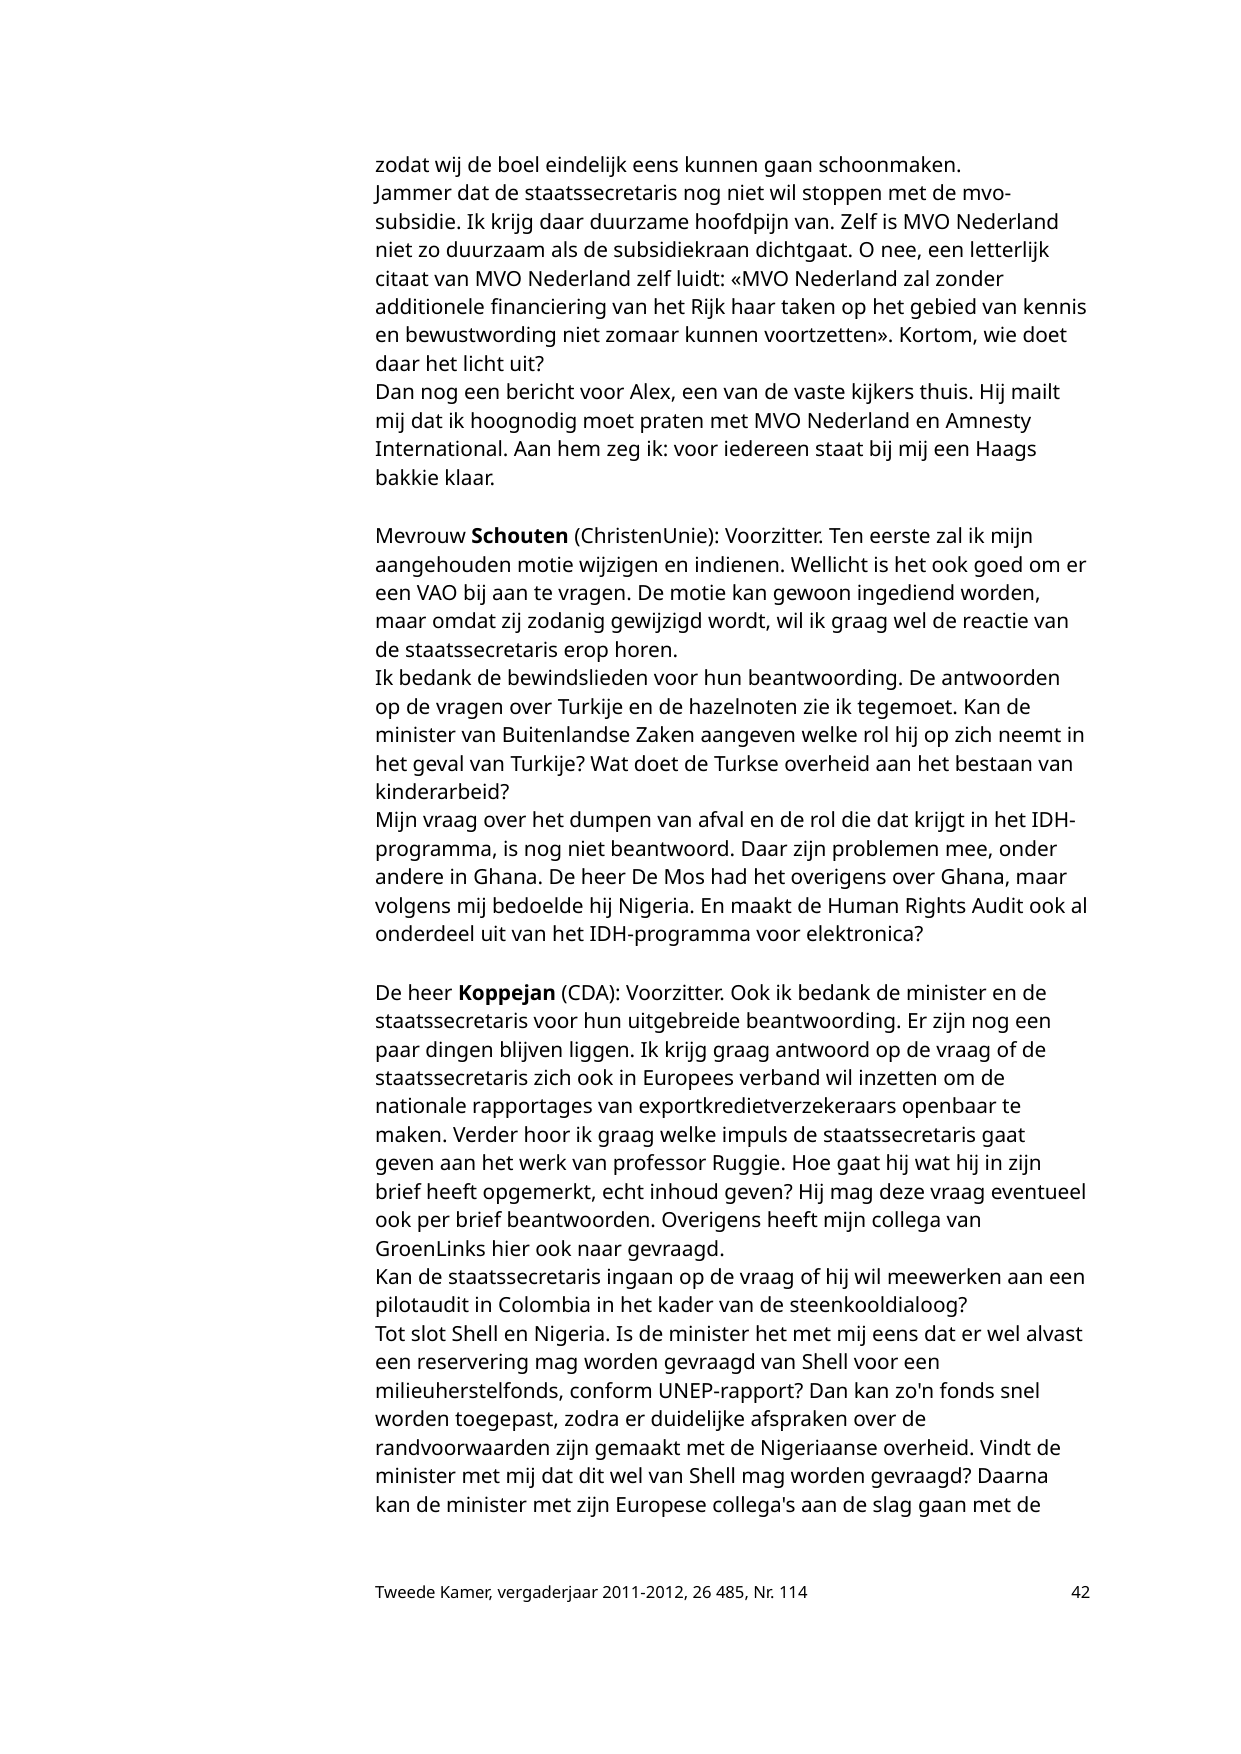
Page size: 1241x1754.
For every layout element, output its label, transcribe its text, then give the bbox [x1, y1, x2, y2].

text Mijn vraag over het dumpen van afval en de rol die dat krijgt in het IDH-programma, is nog niet beantwoord. Daar zijn problemen mee, onder andere in Ghana. De heer De Mos had het overigens over Ghana, maar volgens mij bedoelde hij Nigeria. En maakt de Human Rights Audit ook al onderdeel uit van het IDH-programma voor elektronica? [375, 806, 1090, 948]
text Dan nog een bericht voor Alex, een van de vaste kijkers thuis. Hij mailt mij dat ik hoognodig moet praten met MVO Nederland en Amnesty International. Aan hem zeg ik: voor iedereen staat bij mij een Haags bakkie klaar. [375, 377, 1090, 491]
text Tot slot Shell en Nigeria. Is de minister het met mij eens dat er wel alvast een reservering mag worden gevraagd van Shell voor een milieuherstelfonds, conform UNEP-rapport? Dan kan zo'n fonds snel worden toegepast, zodra er duidelijke afspraken over de randvoorwaarden zijn gemaakt met de Nigeriaanse overheid. Vindt de minister met mij dat dit wel van Shell mag worden gevraagd? Daarna kan de minister met zijn Europese collega's aan de slag gaan met de [375, 1319, 1090, 1518]
text Mevrouw Schouten (ChristenUnie): Voorzitter. Ten eerste zal ik mijn aangehouden motie wijzigen en indienen. Wellicht is het ook goed om er een VAO bij aan te vragen. De motie kan gewoon ingediend worden, maar omdat zij zodanig gewijzigd wordt, wil ik graag wel de reactie van de staatssecretaris erop horen. [375, 521, 1090, 663]
text zodat wij de boel eindelijk eens kunnen gaan schoonmaken. [375, 150, 1090, 178]
text Jammer dat de staatssecretaris nog niet wil stoppen met de mvo-subsidie. Ik krijg daar duurzame hoofdpijn van. Zelf is MVO Nederland niet zo duurzaam als de subsidiekraan dichtgaat. O nee, een letterlijk citaat van MVO Nederland zelf luidt: «MVO Nederland zal zonder additionele financiering van het Rijk haar taken op het gebied van kennis en bewustwording niet zomaar kunnen voortzetten». Kortom, wie doet daar het licht uit? [375, 178, 1090, 377]
text De heer Koppejan (CDA): Voorzitter. Ook ik bedank de minister en de staatssecretaris voor hun uitgebreide beantwoording. Er zijn nog een paar dingen blijven liggen. Ik krijg graag antwoord op de vraag of de staatssecretaris zich ook in Europees verband wil inzetten om de nationale rapportages van exportkredietverzekeraars openbaar te maken. Verder hoor ik graag welke impuls de staatssecretaris gaat geven aan het werk van professor Ruggie. Hoe gaat hij wat hij in zijn brief heeft opgemerkt, echt inhoud geven? Hij mag deze vraag eventueel ook per brief beantwoorden. Overigens heeft mijn collega van GroenLinks hier ook naar gevraagd. [375, 978, 1090, 1262]
text Kan de staatssecretaris ingaan op de vraag of hij wil meewerken aan een pilotaudit in Colombia in het kader van de steenkooldialoog? [375, 1262, 1090, 1319]
text Ik bedank de bewindslieden voor hun beantwoording. De antwoorden op de vragen over Turkije en de hazelnoten zie ik tegemoet. Kan de minister van Buitenlandse Zaken aangeven welke rol hij op zich neemt in het geval van Turkije? Wat doet de Turkse overheid aan het bestaan van kinderarbeid? [375, 663, 1090, 806]
